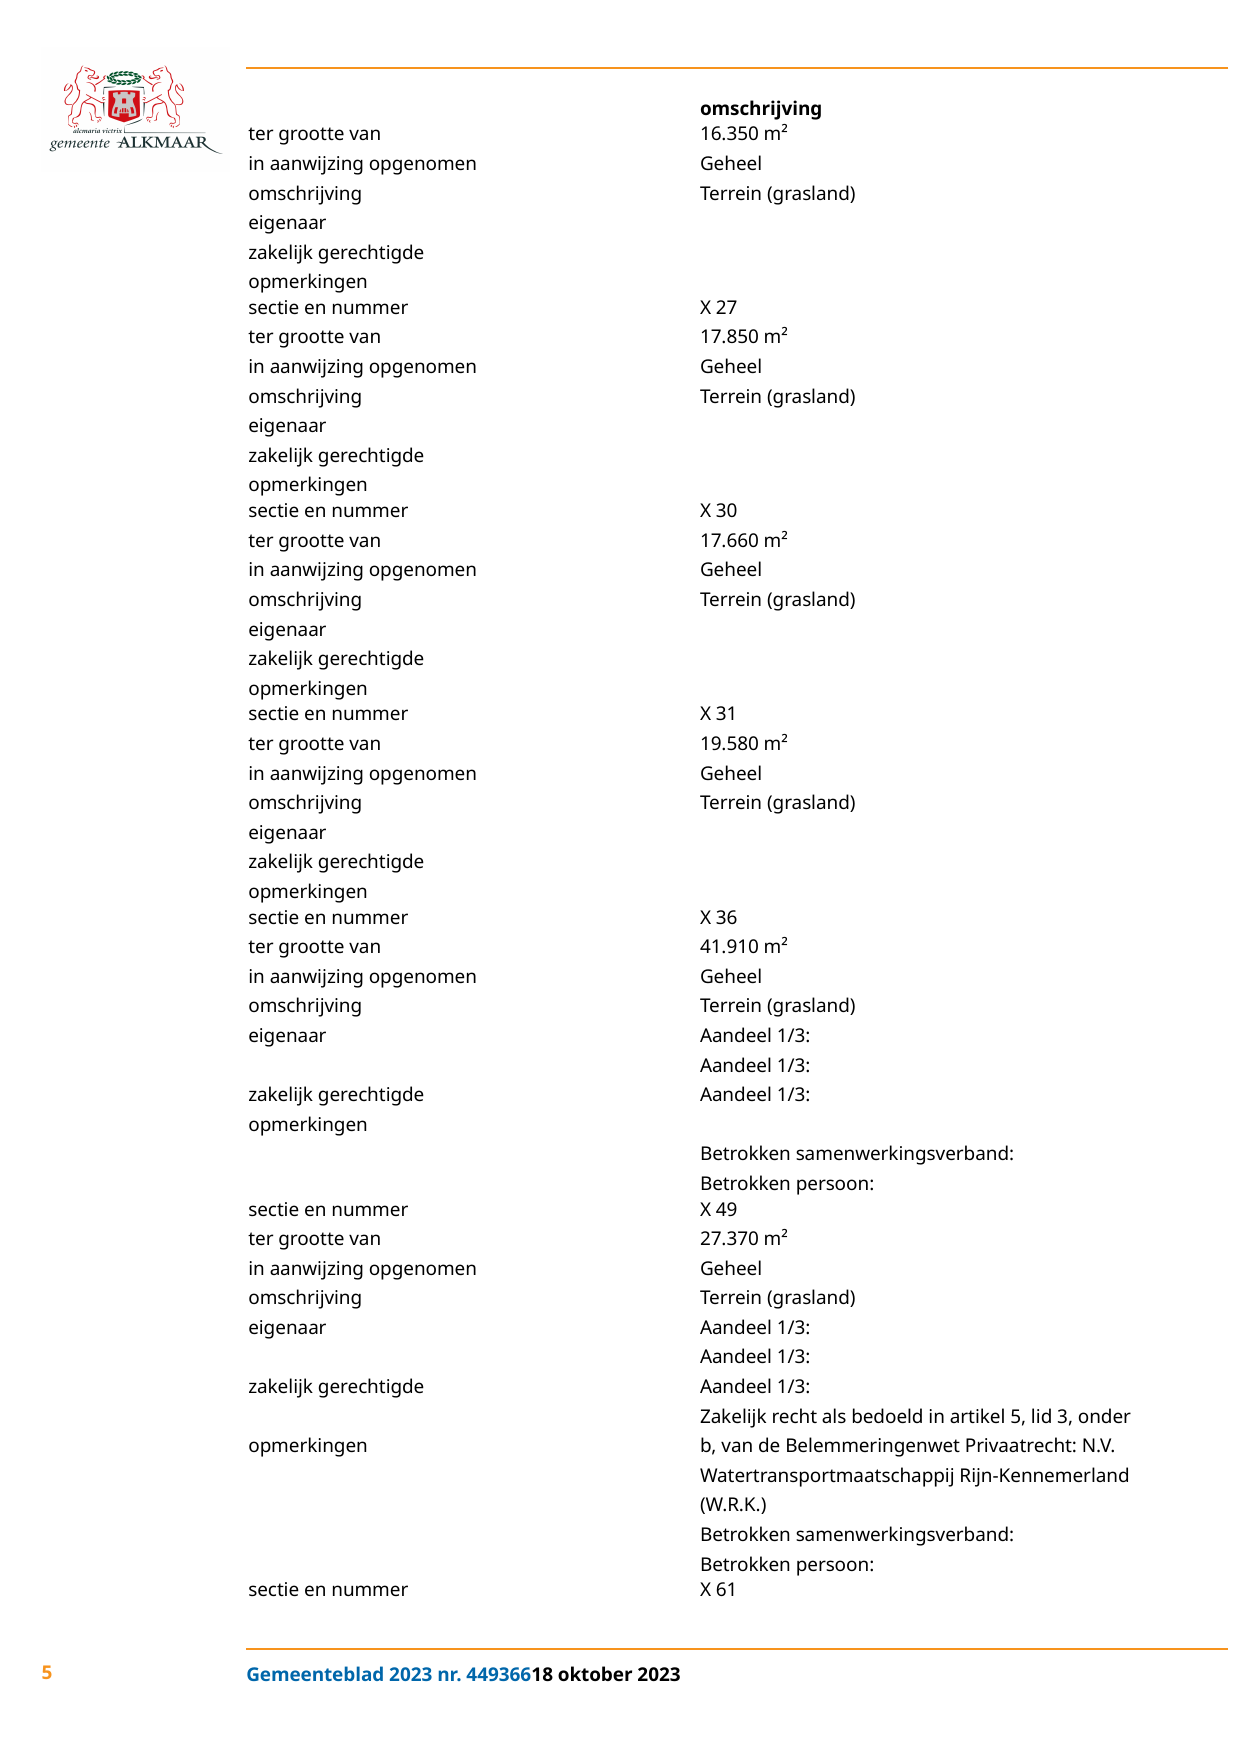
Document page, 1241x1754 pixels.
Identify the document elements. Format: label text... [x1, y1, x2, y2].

table_cell sectie en nummer ter grootte van in aanwijzing opgenomen omschrijving eigenaar zakelijk gerechtigde opmerkingen [248, 904, 700, 1196]
table_cell ter grootte van in aanwijzing opgenomen omschrijving eigenaar zakelijk gerechtigde opmerkingen [248, 121, 700, 294]
table_cell sectie en nummer ter grootte van in aanwijzing opgenomen omschrijving eigenaar zakelijk gerechtigde opmerkingen [248, 498, 700, 701]
table_cell sectie en nummer ter grootte van in aanwijzing opgenomen omschrijving eigenaar zakelijk gerechtigde opmerkingen [248, 1196, 700, 1577]
table_cell X 36 41.910 m² Geheel Terrein (grasland) Aandeel 1/3: Aandeel 1/3: Aandeel 1/3: Betrokken samenwerkingsverband: Betrokken persoon: [700, 904, 1152, 1196]
table_cell sectie en nummer ter grootte van in aanwijzing opgenomen omschrijving eigenaar zakelijk gerechtigde opmerkingen [248, 701, 700, 904]
table_cell X 49 27.370 m² Geheel Terrein (grasland) Aandeel 1/3: Aandeel 1/3: Aandeel 1/3: Zakelijk recht als bedoeld in artikel 5, lid 3, onder b, van de Belemmeringenwet Privaatrecht: N.V. Watertransportmaatschappij Rijn-Kennemerland (W.R.K.) Betrokken samenwerkingsverband: Betrokken persoon: [700, 1196, 1152, 1577]
picture [41, 47, 231, 172]
table_cell X 30 17.660 m² Geheel Terrein (grasland) [700, 498, 1152, 701]
table_header [248, 95, 700, 121]
table_cell sectie en nummer ter grootte van in aanwijzing opgenomen omschrijving eigenaar zakelijk gerechtigde opmerkingen [248, 294, 700, 497]
table_cell X 61 [700, 1577, 1152, 1602]
table_cell 16.350 m² Geheel Terrein (grasland) [700, 121, 1152, 294]
table_header omschrijving [700, 95, 1152, 121]
table_cell X 27 17.850 m² Geheel Terrein (grasland) [700, 294, 1152, 497]
table_cell X 31 19.580 m² Geheel Terrein (grasland) [700, 701, 1152, 904]
table_cell sectie en nummer [248, 1577, 700, 1602]
